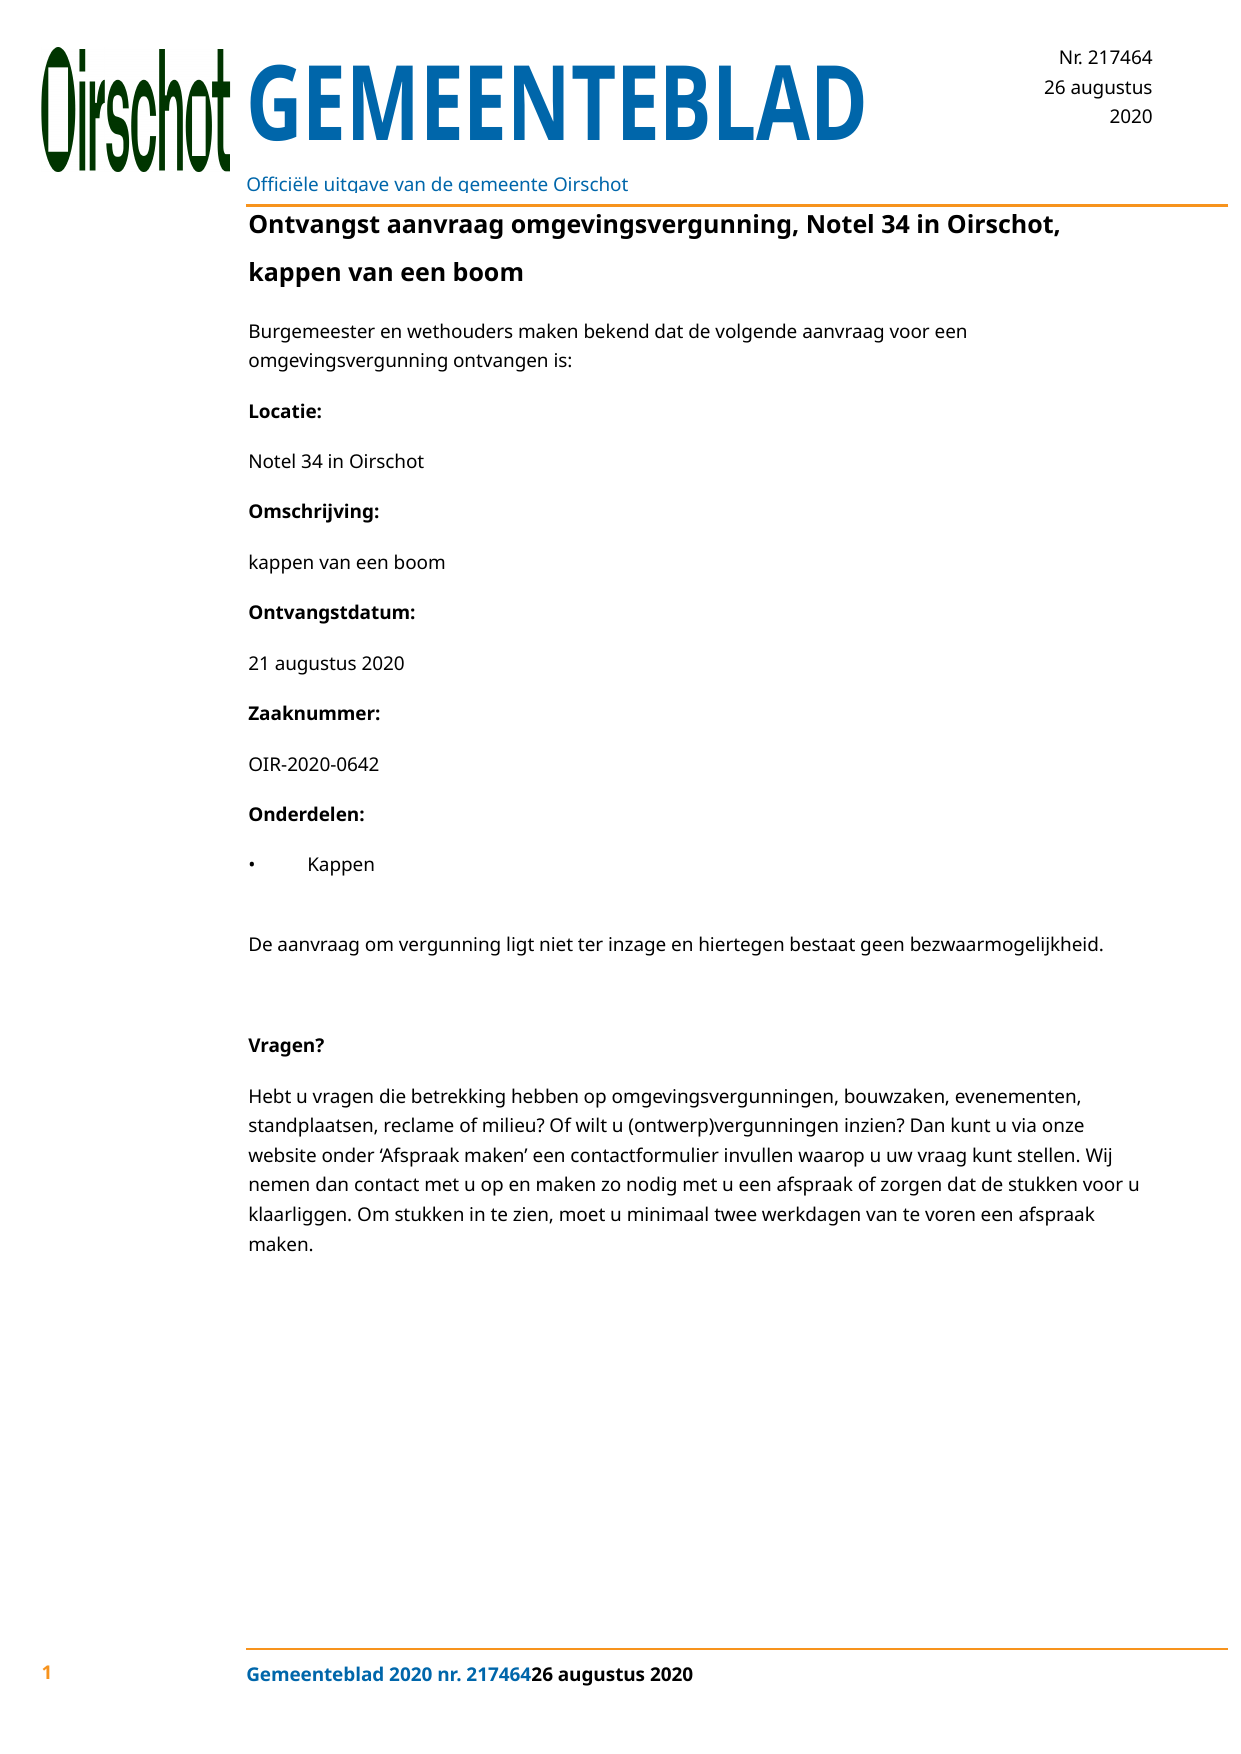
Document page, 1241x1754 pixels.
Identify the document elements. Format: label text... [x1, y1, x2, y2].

text De aanvraag om vergunning ligt niet ter inzage en hiertegen bestaat geen bezwaarmogelijkheid. [248, 932, 1152, 957]
picture [41, 47, 231, 172]
text OIR-2020-0642 [248, 751, 1152, 777]
text Hebt u vragen die betrekking hebben op omgevingsvergunningen, bouwzaken, evenementen, standplaatsen, reclame of milieu? Of wilt u (ontwerp)vergunningen inzien? Dan kunt u via onze website onder ‘Afspraak maken’ een contactformulier invullen waarop u uw vraag kunt stellen. Wij nemen dan contact met u op en maken zo nodig met u een afspraak of zorgen dat de stukken voor u klaarliggen. Om stukken in te zien, moet u minimaal twee werkdagen van te voren een afspraak maken. [248, 1083, 1152, 1257]
list Kappen [248, 852, 1152, 877]
text Ontvangst aanvraag omgevingsvergunning, Notel 34 in Oirschot, kappen van een boom [248, 207, 1152, 288]
text Onderdelen: [248, 801, 1152, 827]
text kappen van een boom [248, 549, 1152, 575]
text Zaaknummer: [248, 700, 1152, 726]
text 21 augustus 2020 [248, 650, 1152, 676]
text Locatie: [248, 398, 1152, 424]
text Ontvangstdatum: [248, 599, 1152, 625]
text Burgemeester en wethouders maken bekend dat de volgende aanvraag voor een omgevingsvergunning ontvangen is: [248, 318, 1152, 373]
text Omschrijving: [248, 499, 1152, 524]
text Notel 34 in Oirschot [248, 448, 1152, 474]
text Vragen? [248, 1032, 1152, 1058]
